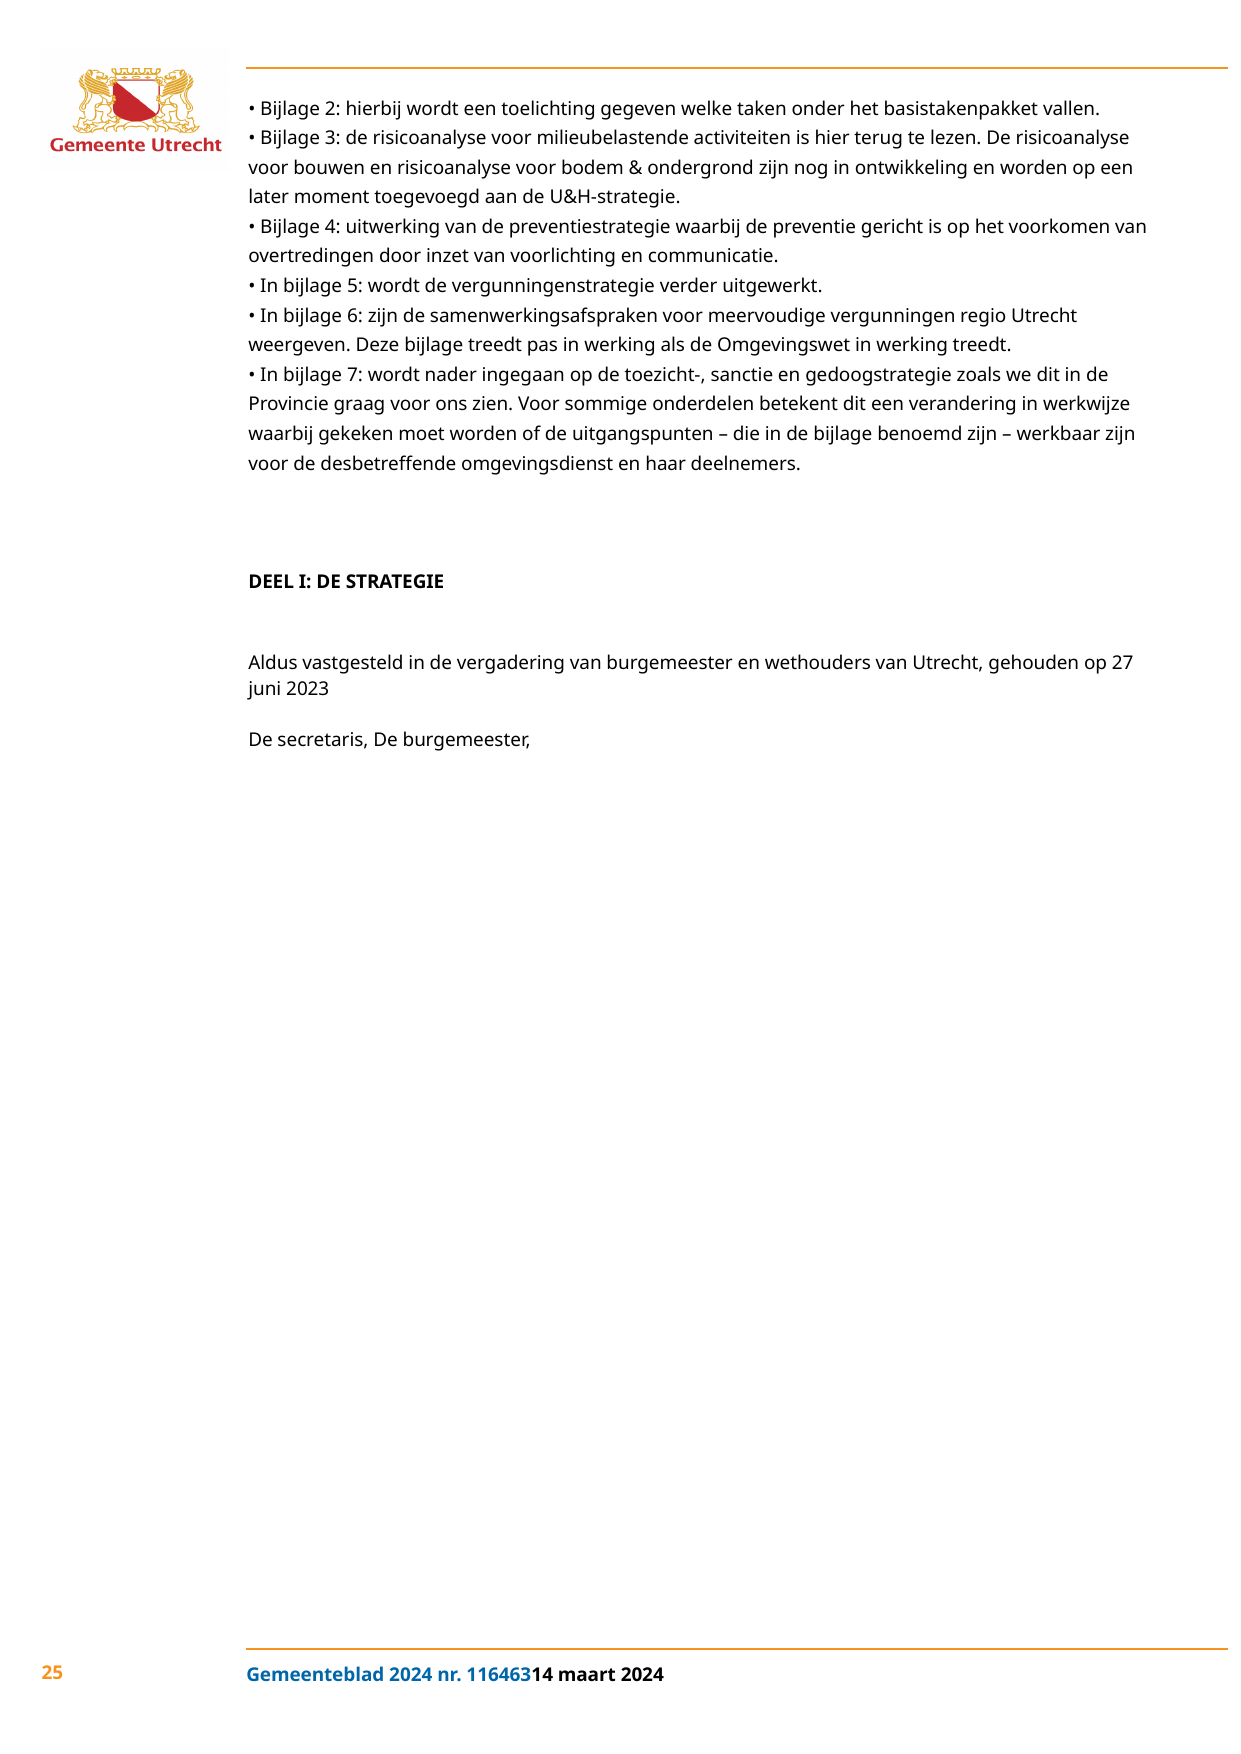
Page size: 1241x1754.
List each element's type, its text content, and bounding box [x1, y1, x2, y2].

text • Bijlage 4: uitwerking van de preventiestrategie waarbij de preventie gericht is op het voorkomen van overtredingen door inzet van voorlichting en communicatie. [248, 213, 1152, 268]
text Aldus vastgesteld in de vergadering van burgemeester en wethouders van Utrecht, gehouden op 27 juni 2023 [248, 649, 1152, 701]
text • Bijlage 3: de risicoanalyse voor milieubelastende activiteiten is hier terug te lezen. De risicoanalyse voor bouwen en risicoanalyse voor bodem & ondergrond zijn nog in ontwikkeling en worden op een later moment toegevoegd aan de U&H-strategie. [248, 124, 1152, 209]
text • In bijlage 6: zijn de samenwerkingsafspraken voor meervoudige vergunningen regio Utrecht weergeven. Deze bijlage treedt pas in werking als de Omgevingswet in werking treedt. [248, 302, 1152, 357]
picture [41, 47, 231, 172]
text DEEL I: DE STRATEGIE [248, 568, 1152, 594]
text • Bijlage 2: hierbij wordt een toelichting gegeven welke taken onder het basistakenpakket vallen. [248, 95, 1152, 121]
text • In bijlage 5: wordt de vergunningenstrategie verder uitgewerkt. [248, 272, 1152, 298]
text • In bijlage 7: wordt nader ingegaan op de toezicht-, sanctie en gedoogstrategie zoals we dit in de Provincie graag voor ons zien. Voor sommige onderdelen betekent dit een verandering in werkwijze waarbij gekeken moet worden of de uitgangspunten – die in de bijlage benoemd zijn – werkbaar zijn voor de desbetreffende omgevingsdienst en haar deelnemers. [248, 361, 1152, 476]
text De secretaris, De burgemeester, [248, 726, 1152, 752]
